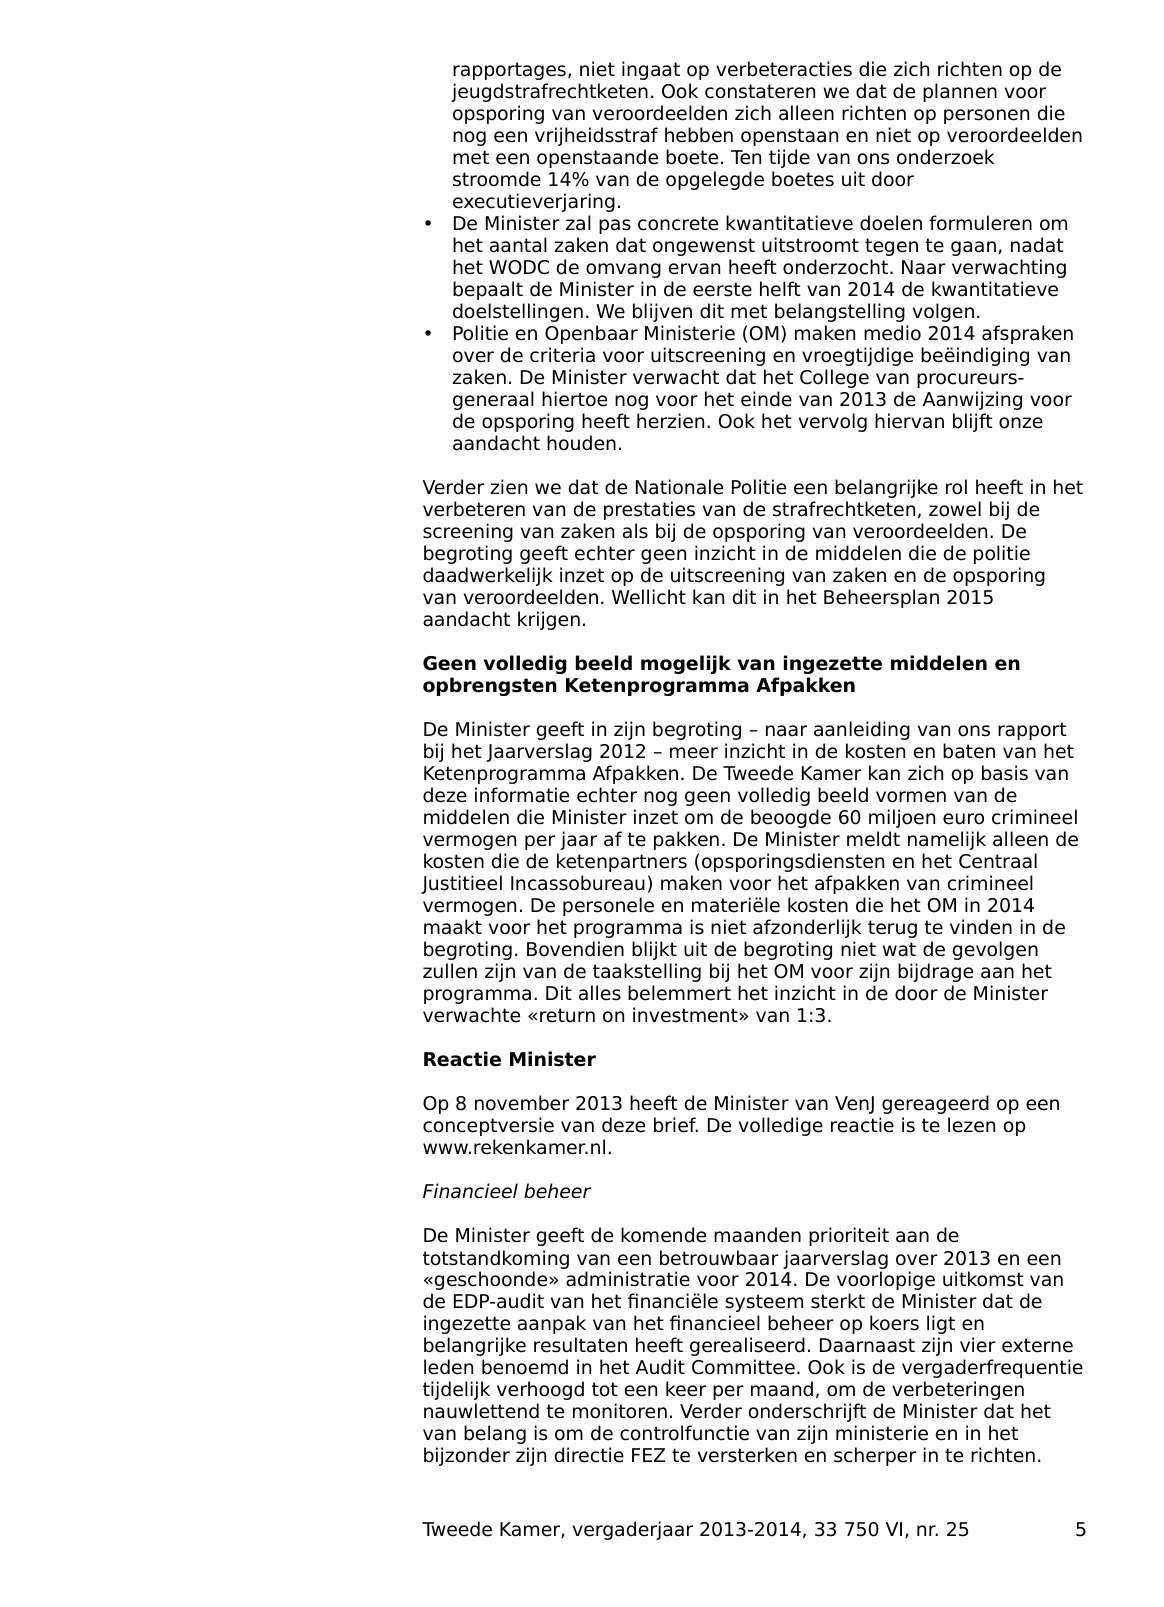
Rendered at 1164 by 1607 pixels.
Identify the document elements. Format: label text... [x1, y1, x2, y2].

subtitle Financieel beheer [422, 1181, 1087, 1203]
text De Minister geeft de komende maanden prioriteit aan de totstandkoming van een betrouwbaar jaarverslag over 2013 en een «geschoonde» administratie voor 2014. De voorlopige uitkomst van de EDP-audit van het financiële systeem sterkt de Minister dat de ingezette aanpak van het financieel beheer op koers ligt en belangrijke resultaten heeft gerealiseerd. Daarnaast zijn vier externe leden benoemd in het Audit Committee. Ook is de vergaderfrequentie tijdelijk verhoogd tot een keer per maand, om de verbeteringen nauwlettend te monitoren. Verder onderschrijft de Minister dat het van belang is om de controlfunctie van zijn ministerie en in het bijzonder zijn directie FEZ te versterken en scherper in te richten. [422, 1225, 1087, 1467]
text De Minister geeft in zijn begroting – naar aanleiding van ons rapport bij het Jaarverslag 2012 – meer inzicht in de kosten en baten van het Ketenprogramma Afpakken. De Tweede Kamer kan zich op basis van deze informatie echter nog geen volledig beeld vormen van de middelen die Minister inzet om de beoogde 60 miljoen euro crimineel vermogen per jaar af te pakken. De Minister meldt namelijk alleen de kosten die de ketenpartners (opsporingsdiensten en het Centraal Justitieel Incassobureau) maken voor het afpakken van crimineel vermogen. De personele en materiële kosten die het OM in 2014 maakt voor het programma is niet afzonderlijk terug te vinden in de begroting. Bovendien blijkt uit de begroting niet wat de gevolgen zullen zijn van de taakstelling bij het OM voor zijn bijdrage aan het programma. Dit alles belemmert het inzicht in de door de Minister verwachte «return on investment» van 1:3. [422, 719, 1087, 1027]
text Op 8 november 2013 heeft de Minister van VenJ gereageerd op een conceptversie van deze brief. De volledige reactie is te lezen op www.rekenkamer.nl. [422, 1093, 1087, 1159]
text • De Minister zal pas concrete kwantitatieve doelen formuleren om het aantal zaken dat ongewenst uitstroomt tegen te gaan, nadat het WODC de omvang ervan heeft onderzocht. Naar verwachting bepaalt de Minister in de eerste helft van 2014 de kwantitatieve doelstellingen. We blijven dit met belangstelling volgen. [422, 213, 1087, 323]
text Verder zien we dat de Nationale Politie een belangrijke rol heeft in het verbeteren van de prestaties van de strafrechtketen, zowel bij de screening van zaken als bij de opsporing van veroordeelden. De begroting geeft echter geen inzicht in de middelen die de politie daadwerkelijk inzet op de uitscreening van zaken en de opsporing van veroordeelden. Wellicht kan dit in het Beheersplan 2015 aandacht krijgen. [422, 477, 1087, 631]
text rapportages, niet ingaat op verbeteracties die zich richten op de jeugdstrafrechtketen. Ook constateren we dat de plannen voor opsporing van veroordeelden zich alleen richten op personen die nog een vrijheidsstraf hebben openstaan en niet op veroordeelden met een openstaande boete. Ten tijde van ons onderzoek stroomde 14% van de opgelegde boetes uit door executieverjaring. [422, 59, 1087, 213]
subtitle Reactie Minister [422, 1049, 1087, 1071]
text • Politie en Openbaar Ministerie (OM) maken medio 2014 afspraken over de criteria voor uitscreening en vroegtijdige beëindiging van zaken. De Minister verwacht dat het College van procureurs-generaal hiertoe nog voor het einde van 2013 de Aanwijzing voor de opsporing heeft herzien. Ook het vervolg hiervan blijft onze aandacht houden. [422, 323, 1087, 455]
subtitle Geen volledig beeld mogelijk van ingezette middelen en opbrengsten Ketenprogramma Afpakken [422, 653, 1087, 697]
